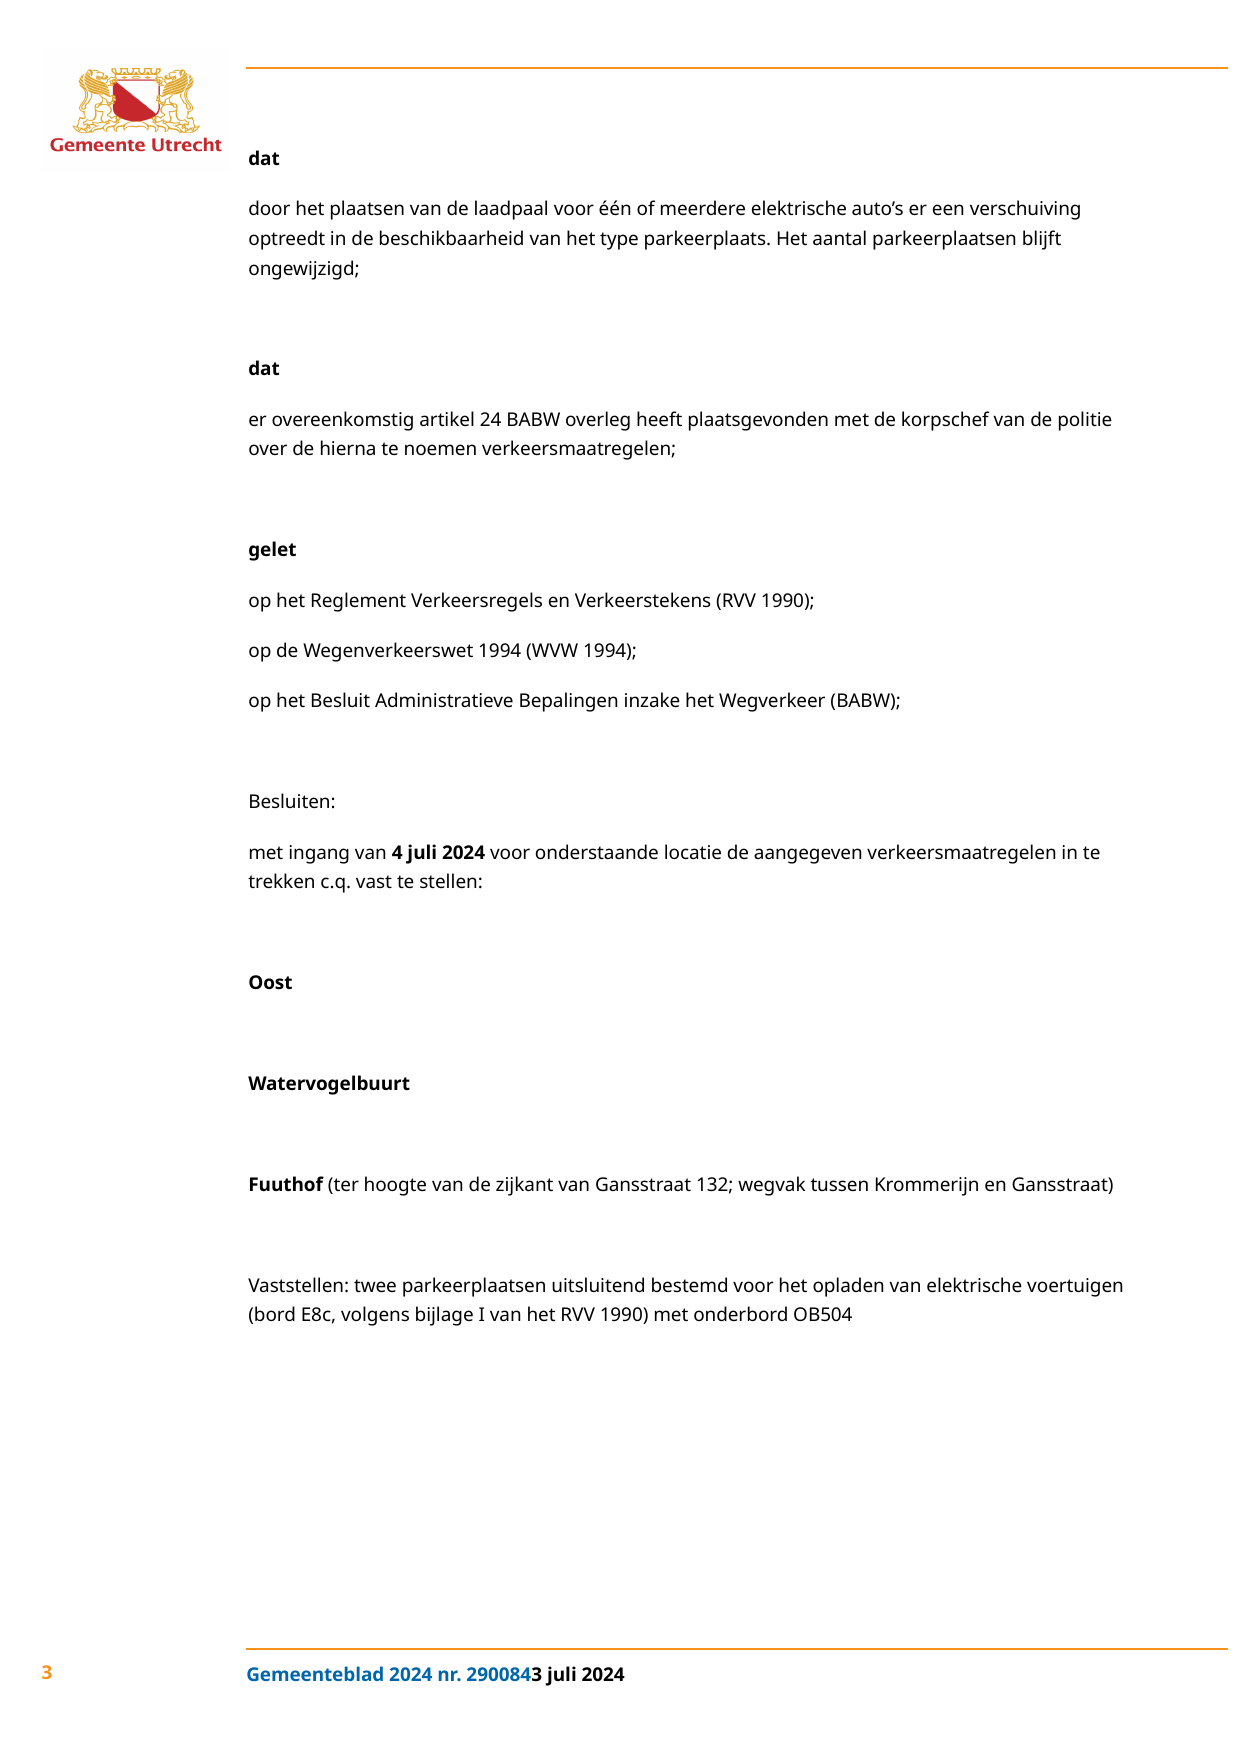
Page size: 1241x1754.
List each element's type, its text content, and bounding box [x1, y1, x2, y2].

text Fuuthof (ter hoogte van de zijkant van Gansstraat 132; wegvak tussen Krommerijn en Gansstraat) [248, 1171, 1152, 1197]
text door het plaatsen van de laadpaal voor één of meerdere elektrische auto’s er een verschuiving optreedt in de beschikbaarheid van het type parkeerplaats. Het aantal parkeerplaatsen blijft ongewijzigd; [248, 196, 1152, 281]
text dat [248, 145, 1152, 171]
text er overeenkomstig artikel 24 BABW overleg heeft plaatsgevonden met de korpschef van de politie over de hierna te noemen verkeersmaatregelen; [248, 406, 1152, 461]
text Oost [248, 969, 1152, 995]
text op het Besluit Administratieve Bepalingen inzake het Wegverkeer (BABW); [248, 688, 1152, 713]
text gelet [248, 536, 1152, 562]
picture [41, 47, 231, 172]
text met ingang van 4 juli 2024 voor onderstaande locatie de aangegeven verkeersmaatregelen in te trekken c.q. vast te stellen: [248, 839, 1152, 894]
text Besluiten: [248, 788, 1152, 814]
text op het Reglement Verkeersregels en Verkeerstekens (RVV 1990); [248, 587, 1152, 613]
text op de Wegenverkeerswet 1994 (WVW 1994); [248, 637, 1152, 663]
text Watervogelbuurt [248, 1070, 1152, 1096]
text dat [248, 356, 1152, 381]
text Vaststellen: twee parkeerplaatsen uitsluitend bestemd voor het opladen van elektrische voertuigen (bord E8c, volgens bijlage I van het RVV 1990) met onderbord OB504 [248, 1272, 1152, 1327]
